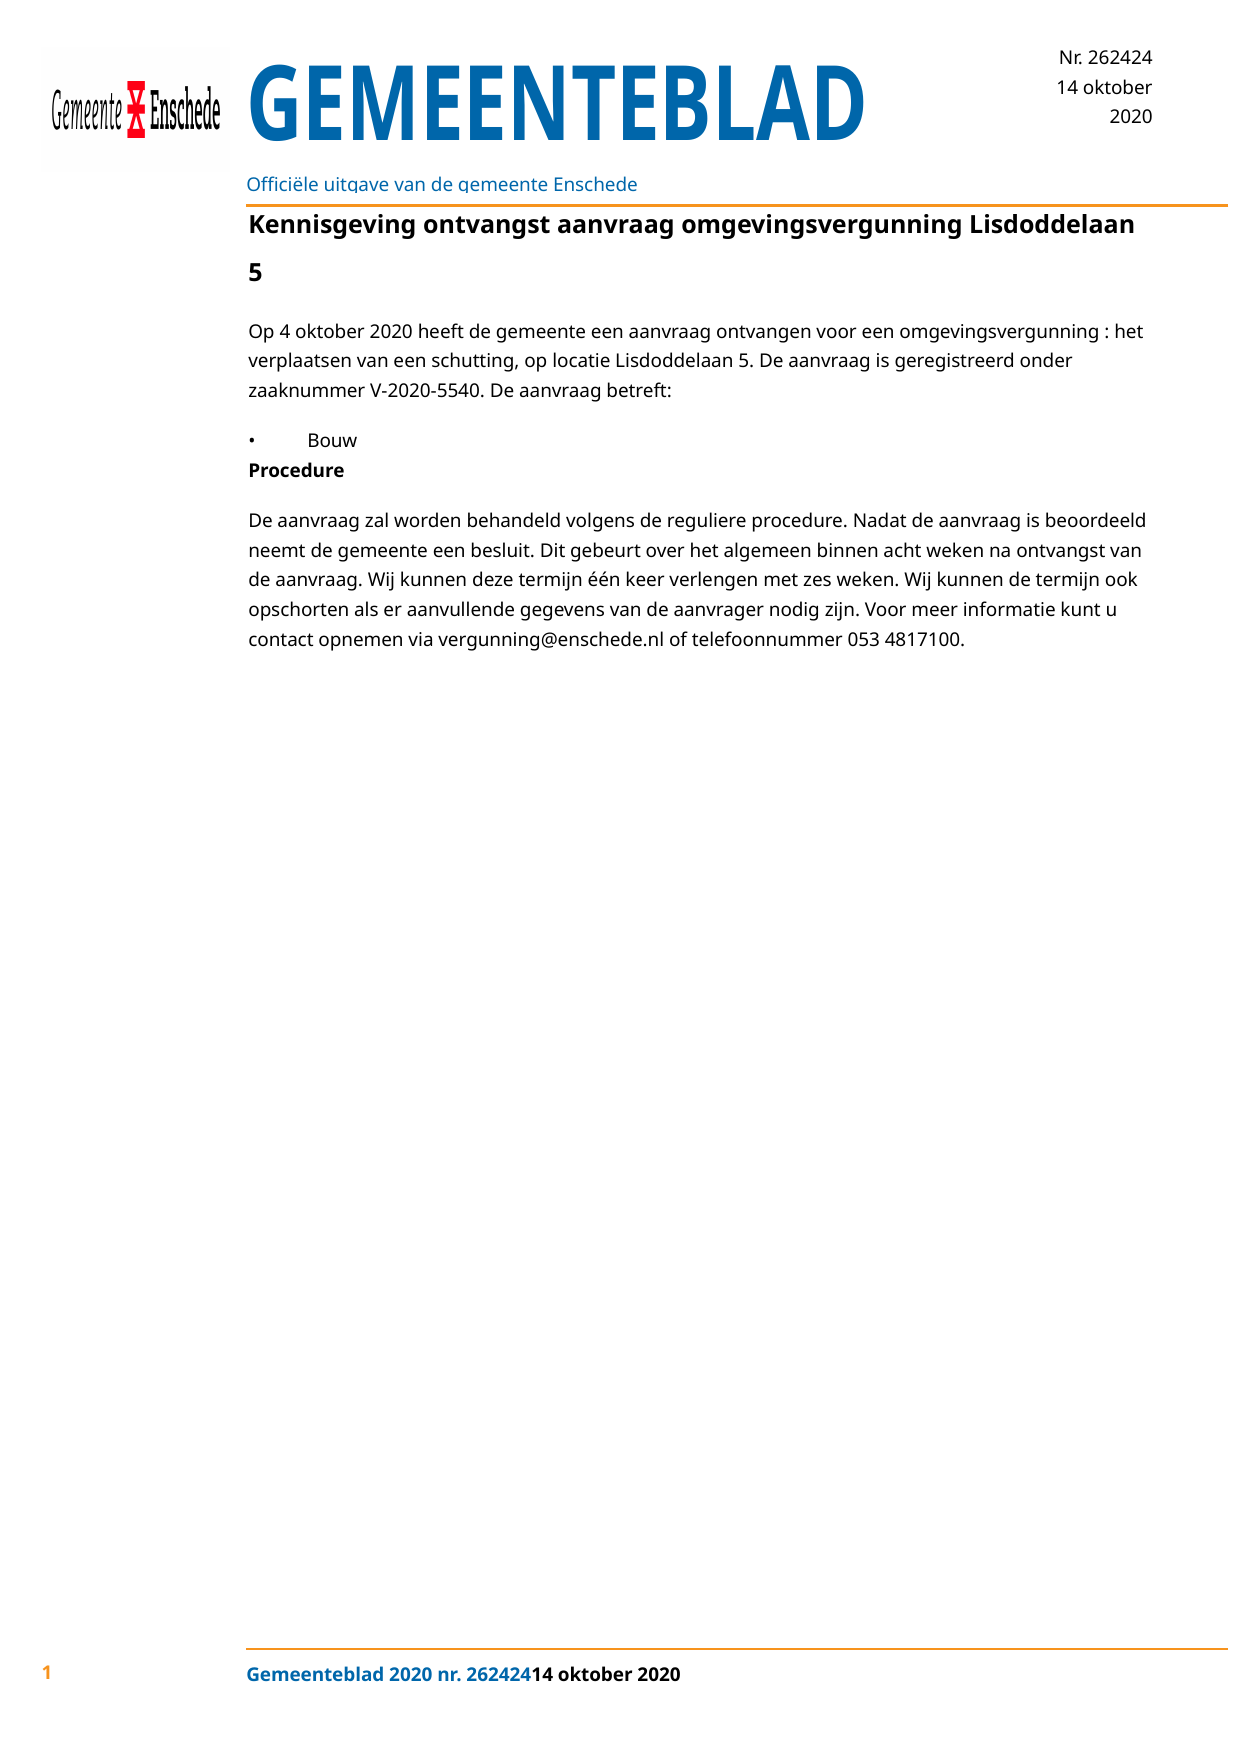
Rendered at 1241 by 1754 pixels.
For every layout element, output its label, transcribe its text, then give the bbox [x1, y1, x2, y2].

text Procedure [248, 457, 1152, 483]
picture [41, 47, 231, 172]
list Bouw [248, 427, 1152, 453]
text De aanvraag zal worden behandeld volgens de reguliere procedure. Nadat de aanvraag is beoordeeld neemt de gemeente een besluit. Dit gebeurt over het algemeen binnen acht weken na ontvangst van de aanvraag. Wij kunnen deze termijn één keer verlengen met zes weken. Wij kunnen de termijn ook opschorten als er aanvullende gegevens van de aanvrager nodig zijn. Voor meer informatie kunt u contact opnemen via vergunning@enschede.nl of telefoonnummer 053 4817100. [248, 507, 1152, 652]
text Op 4 oktober 2020 heeft de gemeente een aanvraag ontvangen voor een omgevingsvergunning : het verplaatsen van een schutting, op locatie Lisdoddelaan 5. De aanvraag is geregistreerd onder zaaknummer V-2020-5540. De aanvraag betreft: [248, 318, 1152, 403]
text Kennisgeving ontvangst aanvraag omgevingsvergunning Lisdoddelaan 5 [248, 207, 1152, 288]
